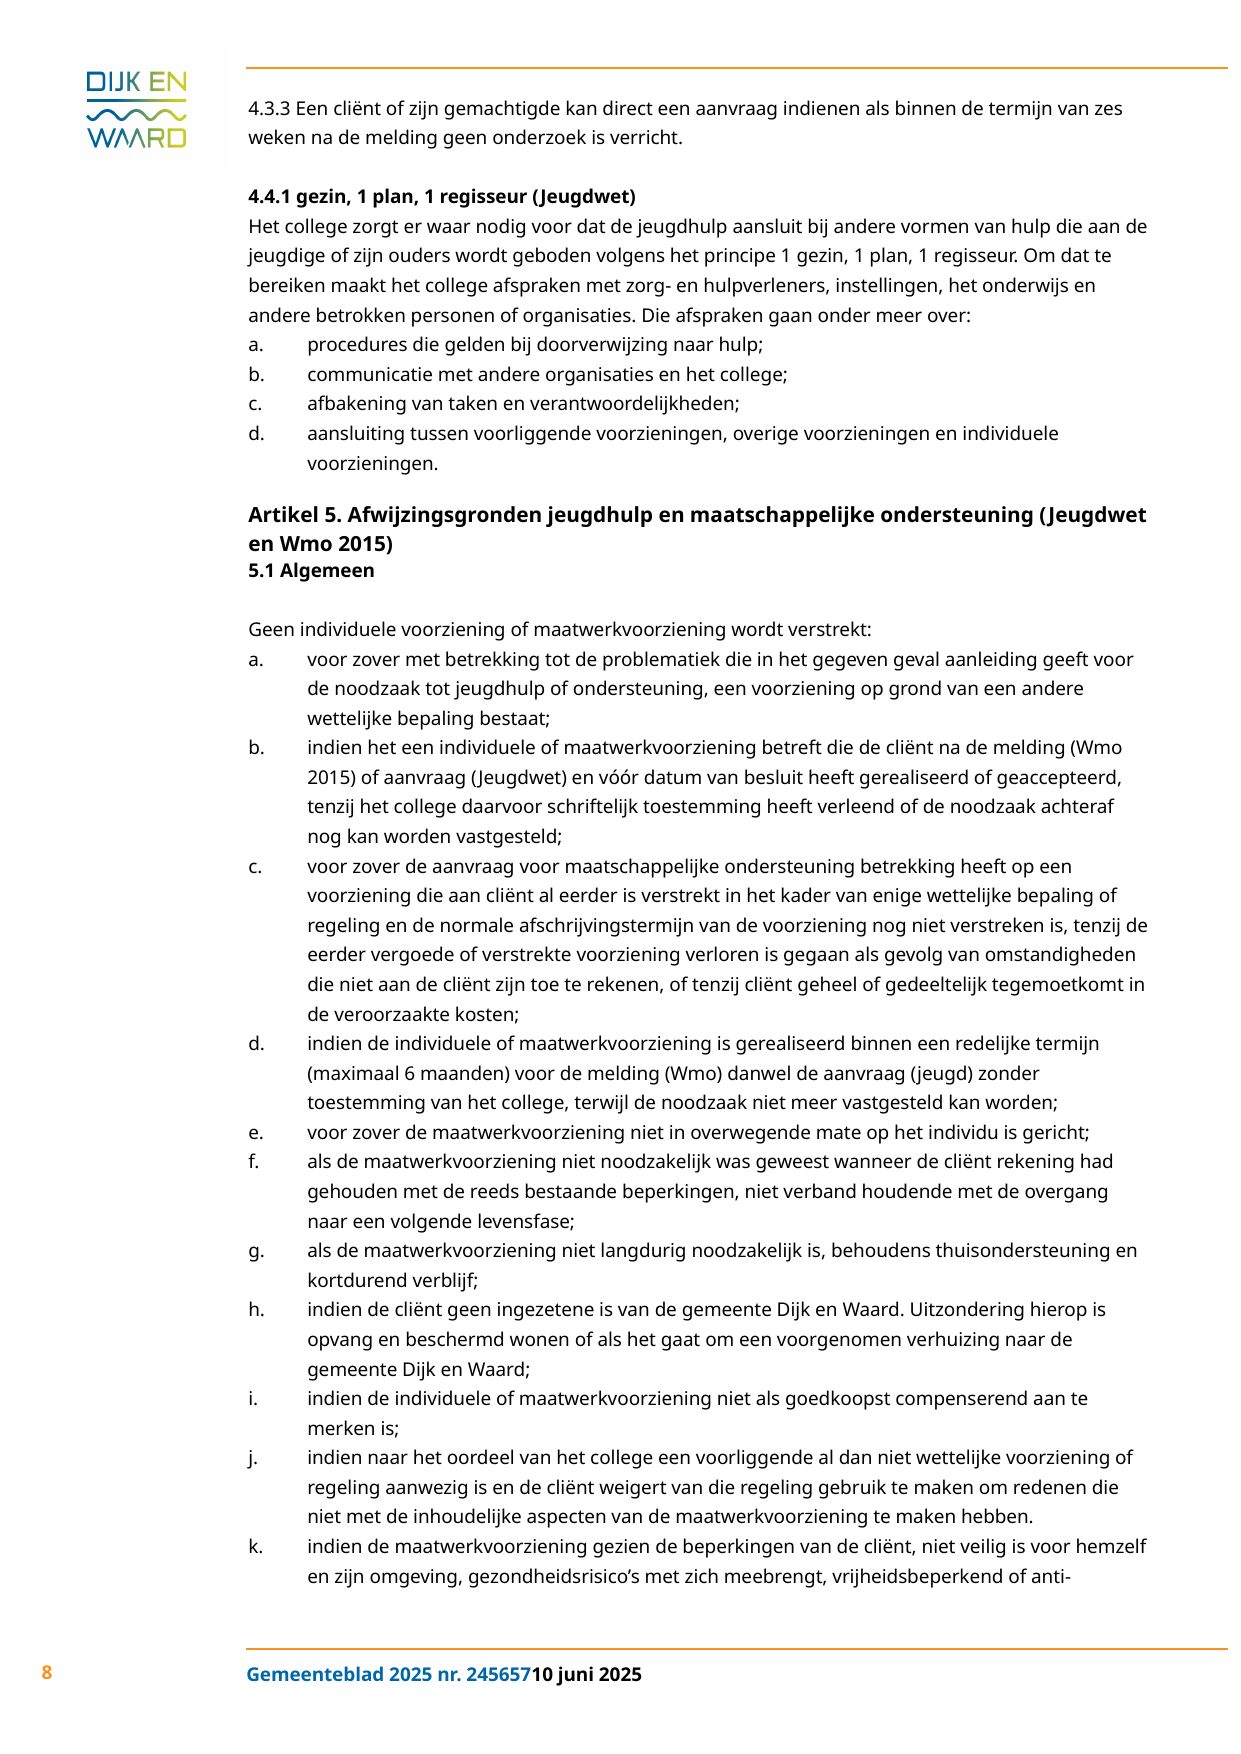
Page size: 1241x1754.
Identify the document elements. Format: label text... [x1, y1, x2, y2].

list indien de individuele of maatwerkvoorziening niet als goedkoopst compenserend aan te merken is; [248, 1385, 1152, 1441]
text Artikel 5. Afwijzingsgronden jeugdhulp en maatschappelijke ondersteuning (Jeugdwet en Wmo 2015) [248, 500, 1152, 557]
picture [41, 47, 231, 172]
text 4.4.1 gezin, 1 plan, 1 regisseur (Jeugdwet) [248, 183, 1152, 209]
list indien het een individuele of maatwerkvoorziening betreft die de cliënt na de melding (Wmo 2015) of aanvraag (Jeugdwet) en vóór datum van besluit heeft gerealiseerd of geaccepteerd, tenzij het college daarvoor schriftelijk toestemming heeft verleend of de noodzaak achteraf nog kan worden vastgesteld; [248, 734, 1152, 849]
list afbakening van taken en verantwoordelijkheden; [248, 391, 1152, 416]
text Geen individuele voorziening of maatwerkvoorziening wordt verstrekt: [248, 616, 1152, 642]
list als de maatwerkvoorziening niet langdurig noodzakelijk is, behoudens thuisondersteuning en kortdurend verblijf; [248, 1237, 1152, 1293]
list indien de individuele of maatwerkvoorziening is gerealiseerd binnen een redelijke termijn (maximaal 6 maanden) voor de melding (Wmo) danwel de aanvraag (jeugd) zonder toestemming van het college, terwijl de noodzaak niet meer vastgesteld kan worden; [248, 1030, 1152, 1115]
list communicatie met andere organisaties en het college; [248, 361, 1152, 387]
list aansluiting tussen voorliggende voorzieningen, overige voorzieningen en individuele voorzieningen. [248, 420, 1152, 476]
text 5.1 Algemeen [248, 557, 1152, 583]
list procedures die gelden bij doorverwijzing naar hulp; [248, 331, 1152, 357]
list indien de cliënt geen ingezetene is van de gemeente Dijk en Waard. Uitzondering hierop is opvang en beschermd wonen of als het gaat om een voorgenomen verhuizing naar de gemeente Dijk en Waard; [248, 1297, 1152, 1382]
list voor zover de aanvraag voor maatschappelijke ondersteuning betrekking heeft op een voorziening die aan cliënt al eerder is verstrekt in het kader van enige wettelijke bepaling of regeling en de normale afschrijvingstermijn van de voorziening nog niet verstreken is, tenzij de eerder vergoede of verstrekte voorziening verloren is gegaan als gevolg van omstandigheden die niet aan de cliënt zijn toe te rekenen, of tenzij cliënt geheel of gedeeltelijk tegemoetkomt in de veroorzaakte kosten; [248, 853, 1152, 1027]
list indien naar het oordeel van het college een voorliggende al dan niet wettelijke voorziening of regeling aanwezig is en de cliënt weigert van die regeling gebruik te maken om redenen die niet met de inhoudelijke aspecten van de maatwerkvoorziening te maken hebben. [248, 1444, 1152, 1529]
list voor zover met betrekking tot de problematiek die in het gegeven geval aanleiding geeft voor de noodzaak tot jeugdhulp of ondersteuning, een voorziening op grond van een andere wettelijke bepaling bestaat; [248, 646, 1152, 731]
list indien de maatwerkvoorziening gezien de beperkingen van de cliënt, niet veilig is voor hemzelf en zijn omgeving, gezondheidsrisico’s met zich meebrengt, vrijheidsbeperkend of anti- [248, 1533, 1152, 1589]
list voor zover de maatwerkvoorziening niet in overwegende mate op het individu is gericht; [248, 1119, 1152, 1145]
text 4.3.3 Een cliënt of zijn gemachtigde kan direct een aanvraag indienen als binnen de termijn van zes weken na de melding geen onderzoek is verricht. [248, 95, 1152, 150]
text Het college zorgt er waar nodig voor dat de jeugdhulp aansluit bij andere vormen van hulp die aan de jeugdige of zijn ouders wordt geboden volgens het principe 1 gezin, 1 plan, 1 regisseur. Om dat te bereiken maakt het college afspraken met zorg- en hulpverleners, instellingen, het onderwijs en andere betrokken personen of organisaties. Die afspraken gaan onder meer over: [248, 213, 1152, 328]
list als de maatwerkvoorziening niet noodzakelijk was geweest wanneer de cliënt rekening had gehouden met de reeds bestaande beperkingen, niet verband houdende met de overgang naar een volgende levensfase; [248, 1149, 1152, 1234]
